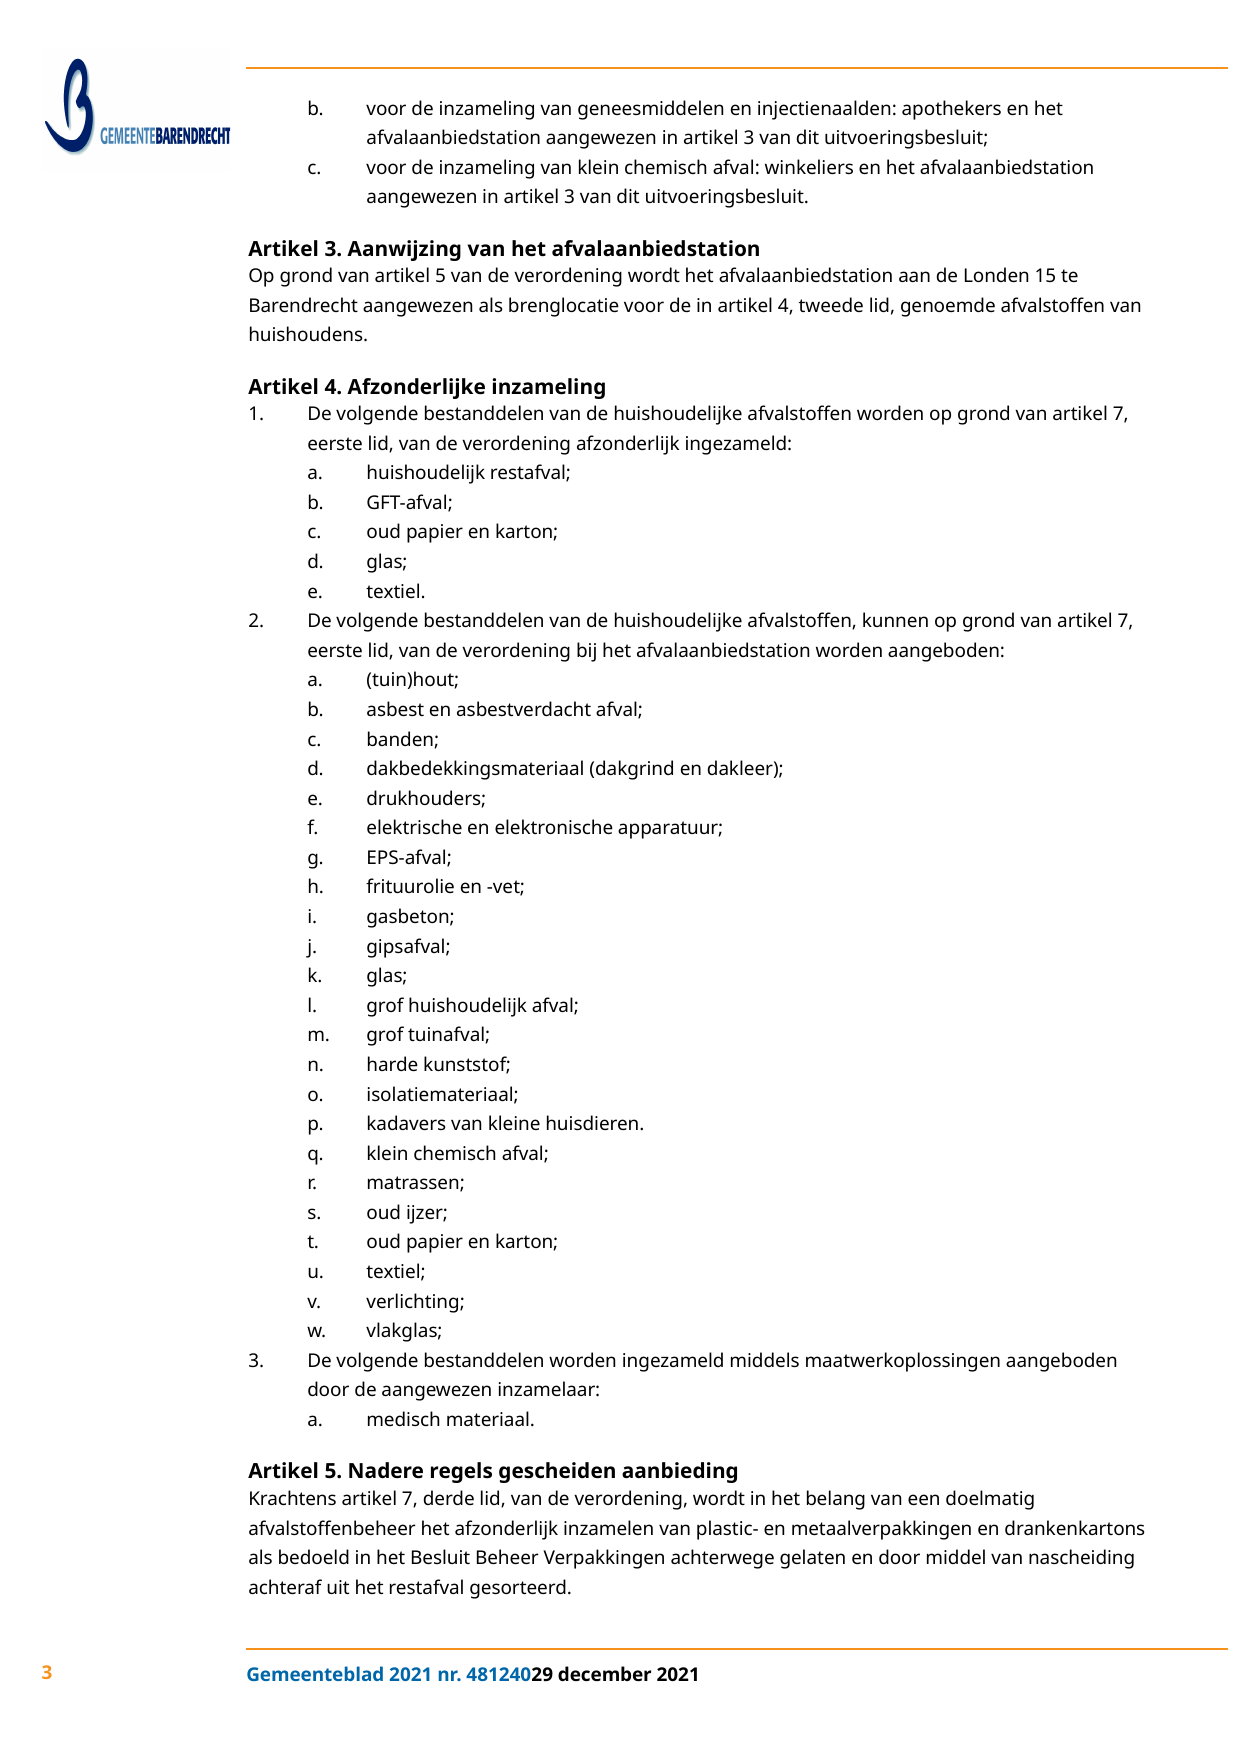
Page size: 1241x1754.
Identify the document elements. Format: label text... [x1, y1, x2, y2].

list harde kunststof; [307, 1051, 1152, 1077]
list voor de inzameling van klein chemisch afval: winkeliers en het afvalaanbiedstation aangewezen in artikel 3 van dit uitvoeringsbesluit. [307, 154, 1152, 209]
text Artikel 3. Aanwijzing van het afvalaanbiedstation [248, 234, 1152, 262]
list oud papier en karton; [307, 1229, 1152, 1254]
list medisch materiaal. [307, 1406, 1152, 1432]
list (tuin)hout; [307, 667, 1152, 692]
list gasbeton; [307, 903, 1152, 929]
list EPS-afval; [307, 844, 1152, 870]
text Artikel 4. Afzonderlijke inzameling [248, 372, 1152, 400]
list glas; [307, 962, 1152, 988]
list dakbedekkingsmateriaal (dakgrind en dakleer); [307, 755, 1152, 781]
list kadavers van kleine huisdieren. [307, 1110, 1152, 1136]
list vlakglas; [307, 1317, 1152, 1343]
list De volgende bestanddelen van de huishoudelijke afvalstoffen worden op grond van artikel 7, eerste lid, van de verordening afzonderlijk ingezameld: [248, 400, 1152, 456]
list grof huishoudelijk afval; [307, 992, 1152, 1018]
list oud papier en karton; [307, 519, 1152, 544]
list De volgende bestanddelen worden ingezameld middels maatwerkoplossingen aangeboden door de aangewezen inzamelaar: [248, 1347, 1152, 1402]
list matrassen; [307, 1169, 1152, 1195]
list verlichting; [307, 1288, 1152, 1314]
list drukhouders; [307, 785, 1152, 811]
list grof tuinafval; [307, 1022, 1152, 1047]
list isolatiemateriaal; [307, 1081, 1152, 1107]
list voor de inzameling van geneesmiddelen en injectienaalden: apothekers en het afvalaanbiedstation aangewezen in artikel 3 van dit uitvoeringsbesluit; [307, 95, 1152, 150]
text Krachtens artikel 7, derde lid, van de verordening, wordt in het belang van een doelmatig afvalstoffenbeheer het afzonderlijk inzamelen van plastic- en metaalverpakkingen en drankenkartons als bedoeld in het Besluit Beheer Verpakkingen achterwege gelaten en door middel van nascheiding achteraf uit het restafval gesorteerd. [248, 1485, 1152, 1599]
list gipsafval; [307, 933, 1152, 959]
list textiel; [307, 1258, 1152, 1284]
list frituurolie en -vet; [307, 874, 1152, 899]
picture [41, 47, 231, 172]
list De volgende bestanddelen van de huishoudelijke afvalstoffen, kunnen op grond van artikel 7, eerste lid, van de verordening bij het afvalaanbiedstation worden aangeboden: [248, 607, 1152, 663]
list klein chemisch afval; [307, 1140, 1152, 1166]
list oud ijzer; [307, 1199, 1152, 1225]
list asbest en asbestverdacht afval; [307, 696, 1152, 722]
list huishoudelijk restafval; [307, 459, 1152, 485]
list textiel. [307, 578, 1152, 604]
list elektrische en elektronische apparatuur; [307, 814, 1152, 840]
list glas; [307, 548, 1152, 574]
text Artikel 5. Nadere regels gescheiden aanbieding [248, 1457, 1152, 1485]
list banden; [307, 726, 1152, 752]
text Op grond van artikel 5 van de verordening wordt het afvalaanbiedstation aan de Londen 15 te Barendrecht aangewezen als brenglocatie voor de in artikel 4, tweede lid, genoemde afvalstoffen van huishoudens. [248, 262, 1152, 347]
list GFT-afval; [307, 489, 1152, 515]
